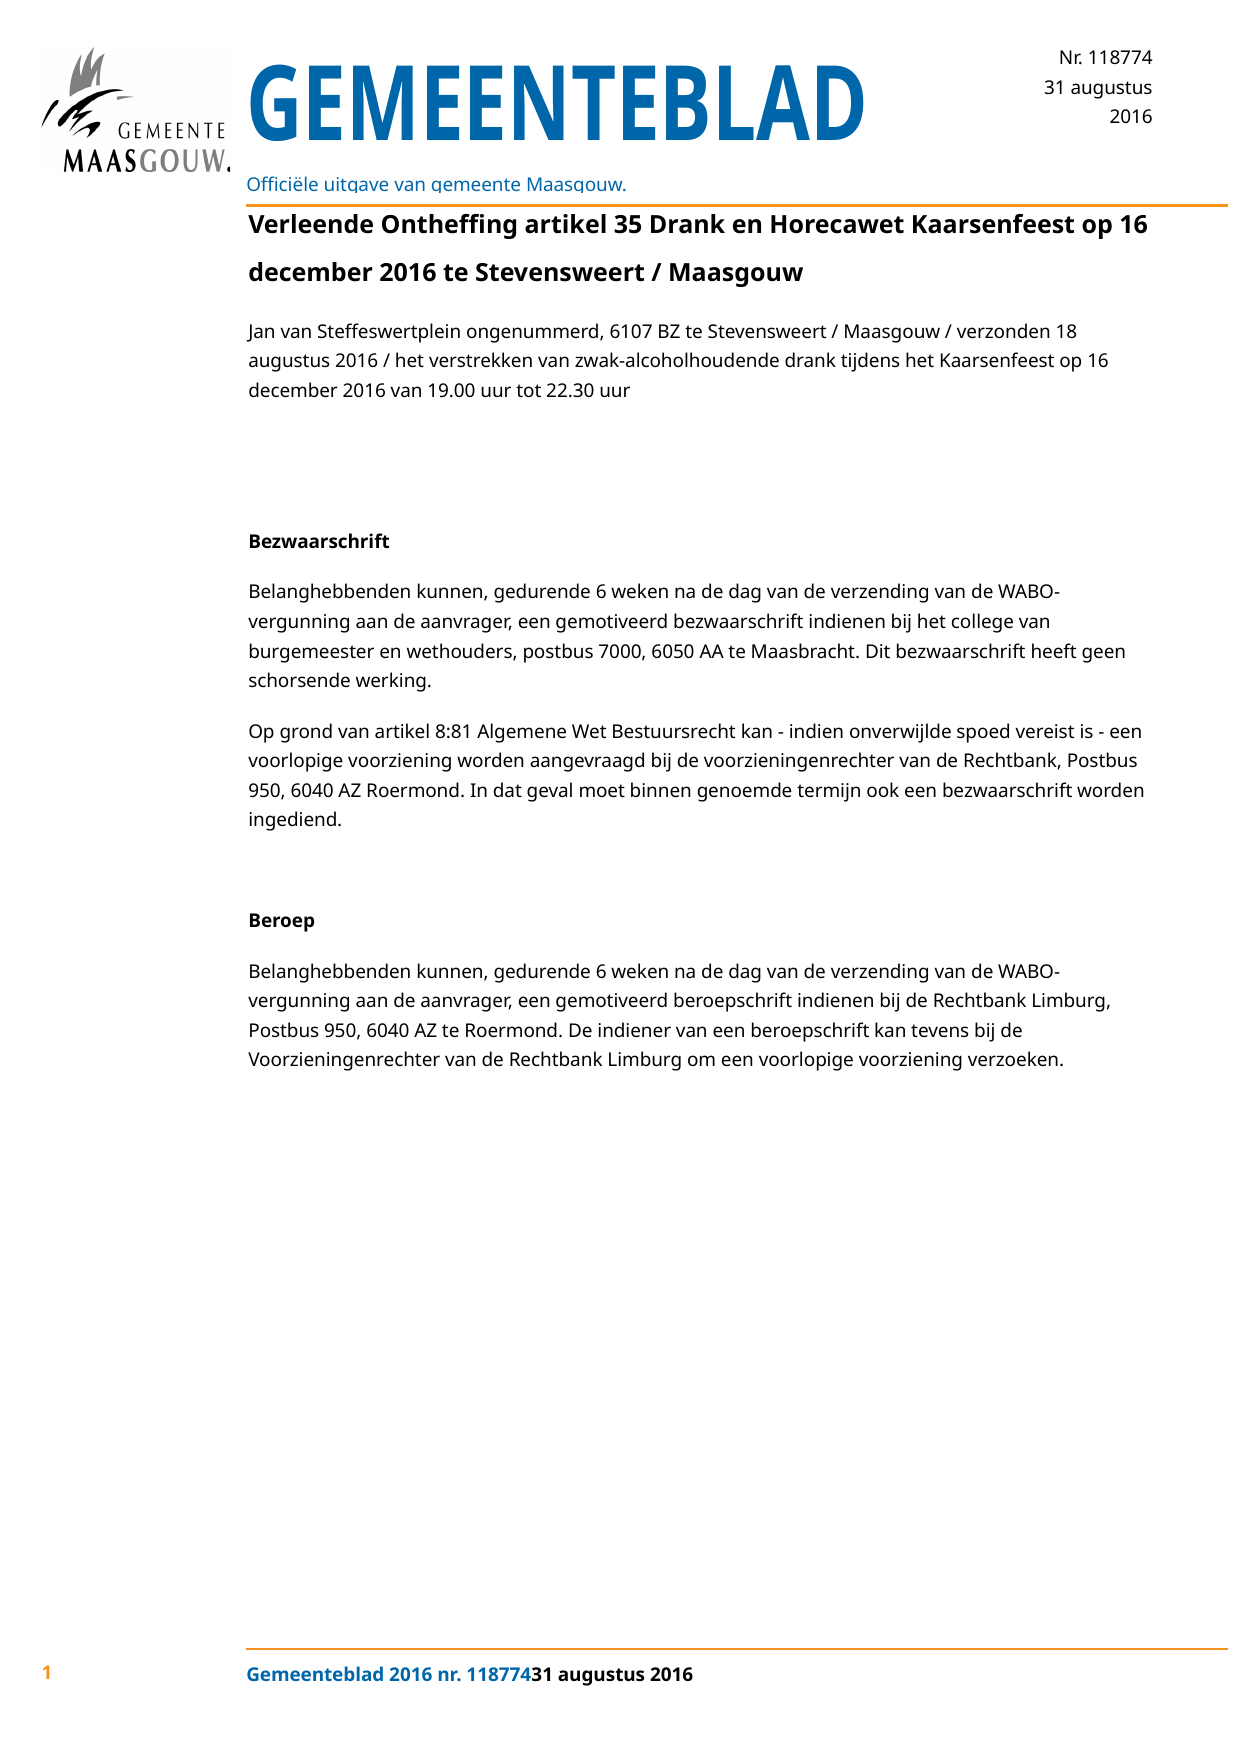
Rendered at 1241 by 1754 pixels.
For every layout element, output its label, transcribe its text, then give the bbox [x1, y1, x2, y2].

text Bezwaarschrift [248, 528, 1152, 554]
text Belanghebbenden kunnen, gedurende 6 weken na de dag van de verzending van de WABO-vergunning aan de aanvrager, een gemotiveerd bezwaarschrift indienen bij het college van burgemeester en wethouders, postbus 7000, 6050 AA te Maasbracht. Dit bezwaarschrift heeft geen schorsende werking. [248, 579, 1152, 693]
text Op grond van artikel 8:81 Algemene Wet Bestuursrecht kan - indien onverwijlde spoed vereist is - een voorlopige voorziening worden aangevraagd bij de voorzieningenrechter van de Rechtbank, Postbus 950, 6040 AZ Roermond. In dat geval moet binnen genoemde termijn ook een bezwaarschrift worden ingediend. [248, 718, 1152, 832]
text Belanghebbenden kunnen, gedurende 6 weken na de dag van de verzending van de WABO-vergunning aan de aanvrager, een gemotiveerd beroepschrift indienen bij de Rechtbank Limburg, Postbus 950, 6040 AZ te Roermond. De indiener van een beroepschrift kan tevens bij de Voorzieningenrechter van de Rechtbank Limburg om een voorlopige voorziening verzoeken. [248, 958, 1152, 1072]
picture [41, 47, 231, 172]
text Verleende Ontheffing artikel 35 Drank en Horecawet Kaarsenfeest op 16 december 2016 te Stevensweert / Maasgouw [248, 207, 1152, 288]
text Jan van Steffeswertplein ongenummerd, 6107 BZ te Stevensweert / Maasgouw / verzonden 18 augustus 2016 / het verstrekken van zwak-alcoholhoudende drank tijdens het Kaarsenfeest op 16 december 2016 van 19.00 uur tot 22.30 uur [248, 318, 1152, 403]
text Beroep [248, 907, 1152, 933]
